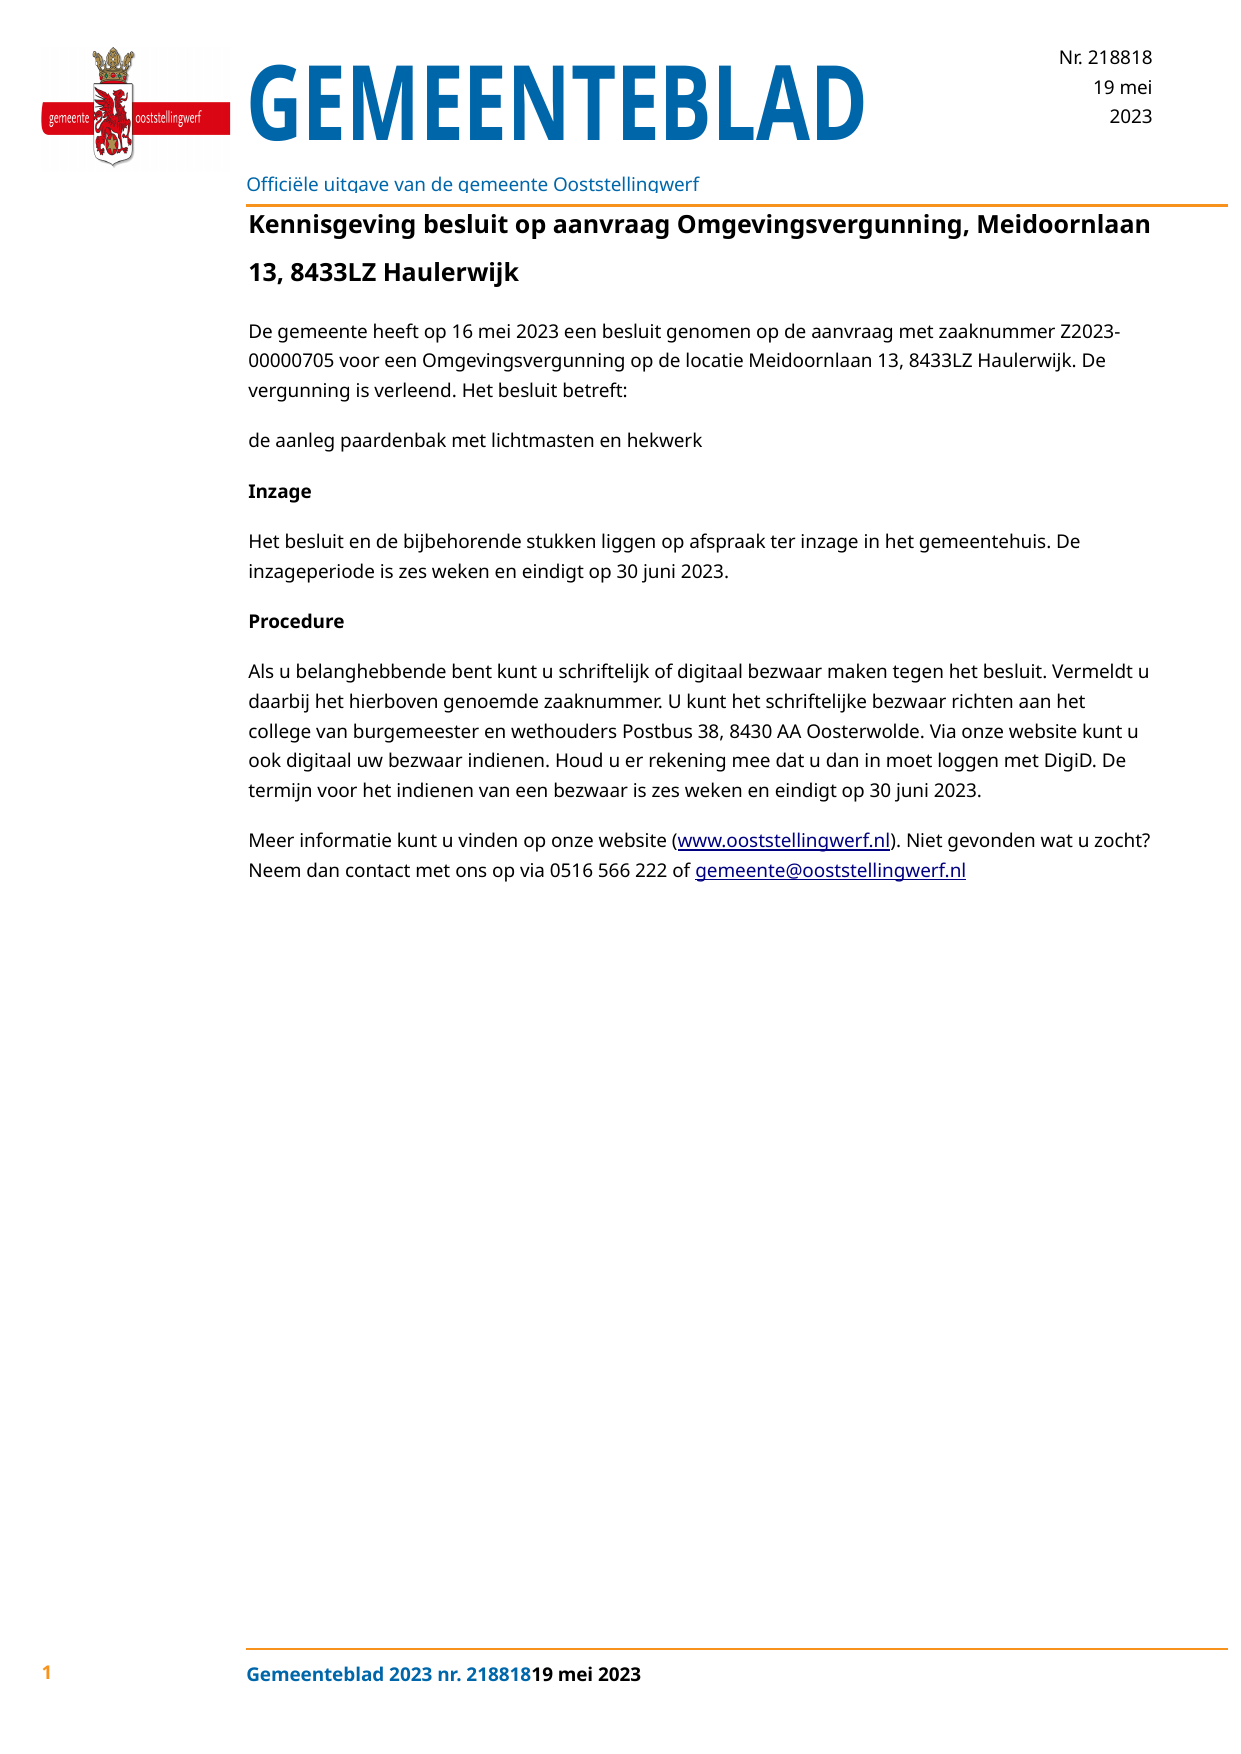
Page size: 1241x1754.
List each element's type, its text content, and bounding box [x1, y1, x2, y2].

text Inzage [248, 478, 1152, 504]
text Procedure [248, 608, 1152, 634]
text Kennisgeving besluit op aanvraag Omgevingsvergunning, Meidoornlaan 13, 8433LZ Haulerwijk [248, 207, 1152, 288]
picture [41, 47, 231, 172]
text De gemeente heeft op 16 mei 2023 een besluit genomen op de aanvraag met zaaknummer Z2023-00000705 voor een Omgevingsvergunning op de locatie Meidoornlaan 13, 8433LZ Haulerwijk. De vergunning is verleend. Het besluit betreft: [248, 318, 1152, 403]
text Als u belanghebbende bent kunt u schriftelijk of digitaal bezwaar maken tegen het besluit. Vermeldt u daarbij het hierboven genoemde zaaknummer. U kunt het schriftelijke bezwaar richten aan het college van burgemeester en wethouders Postbus 38, 8430 AA Oosterwolde. Via onze website kunt u ook digitaal uw bezwaar indienen. Houd u er rekening mee dat u dan in moet loggen met DigiD. De termijn voor het indienen van een bezwaar is zes weken en eindigt op 30 juni 2023. [248, 659, 1152, 803]
text Meer informatie kunt u vinden op onze website (www.ooststellingwerf.nl). Niet gevonden wat u zocht? Neem dan contact met ons op via 0516 566 222 of gemeente@ooststellingwerf.nl [248, 827, 1152, 883]
text de aanleg paardenbak met lichtmasten en hekwerk [248, 427, 1152, 453]
text Het besluit en de bijbehorende stukken liggen op afspraak ter inzage in het gemeentehuis. De inzageperiode is zes weken en eindigt op 30 juni 2023. [248, 528, 1152, 584]
